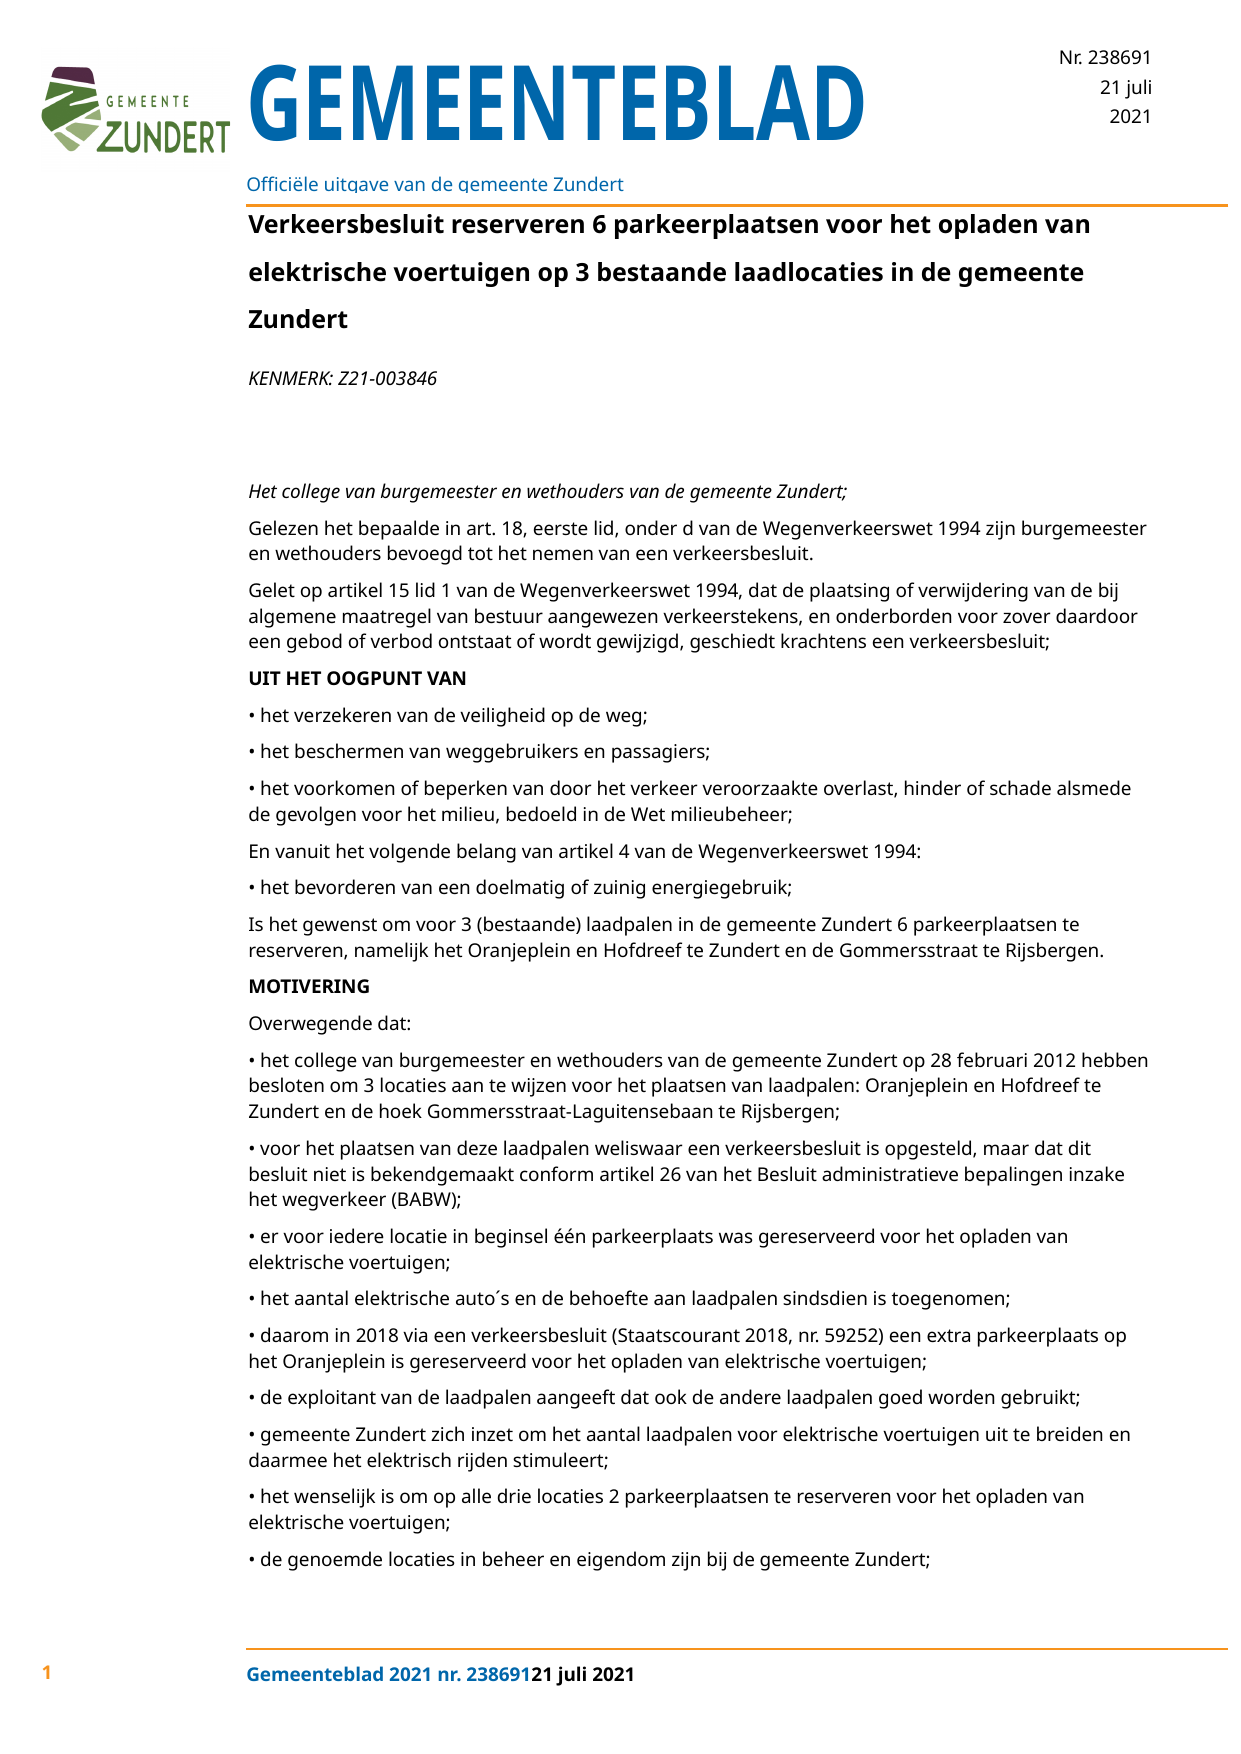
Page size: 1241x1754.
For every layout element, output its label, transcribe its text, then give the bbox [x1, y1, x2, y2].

text • het college van burgemeester en wethouders van de gemeente Zundert op 28 februari 2012 hebben besloten om 3 locaties aan te wijzen voor het plaatsen van laadpalen: Oranjeplein en Hofdreef te Zundert en de hoek Gommersstraat-Laguitensebaan te Rijsbergen; [248, 1047, 1152, 1124]
text • gemeente Zundert zich inzet om het aantal laadpalen voor elektrische voertuigen uit te breiden en daarmee het elektrisch rijden stimuleert; [248, 1421, 1152, 1473]
text Het college van burgemeester en wethouders van de gemeente Zundert; [248, 478, 1152, 504]
text • de exploitant van de laadpalen aangeeft dat ook de andere laadpalen goed worden gebruikt; [248, 1384, 1152, 1410]
text En vanuit het volgende belang van artikel 4 van de Wegenverkeerswet 1994: [248, 838, 1152, 863]
text • voor het plaatsen van deze laadpalen weliswaar een verkeersbesluit is opgesteld, maar dat dit besluit niet is bekendgemaakt conform artikel 26 van het Besluit administratieve bepalingen inzake het wegverkeer (BABW); [248, 1135, 1152, 1212]
text KENMERK: Z21-003846 [248, 366, 1152, 391]
text UIT HET OOGPUNT VAN [248, 665, 1152, 691]
text Is het gewenst om voor 3 (bestaande) laadpalen in de gemeente Zundert 6 parkeerplaatsen te reserveren, namelijk het Oranjeplein en Hofdreef te Zundert en de Gommersstraat te Rijsbergen. [248, 911, 1152, 963]
picture [41, 47, 231, 172]
text Gelezen het bepaalde in art. 18, eerste lid, onder d van de Wegenverkeerswet 1994 zijn burgemeester en wethouders bevoegd tot het nemen van een verkeersbesluit. [248, 515, 1152, 566]
text MOTIVERING [248, 973, 1152, 999]
text • de genoemde locaties in beheer en eigendom zijn bij de gemeente Zundert; [248, 1546, 1152, 1572]
text • het verzekeren van de veiligheid op de weg; [248, 702, 1152, 728]
text Verkeersbesluit reserveren 6 parkeerplaatsen voor het opladen van elektrische voertuigen op 3 bestaande laadlocaties in de gemeente Zundert [248, 207, 1152, 336]
text • het beschermen van weggebruikers en passagiers; [248, 739, 1152, 764]
text Gelet op artikel 15 lid 1 van de Wegenverkeerswet 1994, dat de plaatsing of verwijdering van de bij algemene maatregel van bestuur aangewezen verkeerstekens, en onderborden voor zover daardoor een gebod of verbod ontstaat of wordt gewijzigd, geschiedt krachtens een verkeersbesluit; [248, 577, 1152, 654]
text • daarom in 2018 via een verkeersbesluit (Staatscourant 2018, nr. 59252) een extra parkeerplaats op het Oranjeplein is gereserveerd voor het opladen van elektrische voertuigen; [248, 1322, 1152, 1374]
text • er voor iedere locatie in beginsel één parkeerplaats was gereserveerd voor het opladen van elektrische voertuigen; [248, 1223, 1152, 1274]
text • het voorkomen of beperken van door het verkeer veroorzaakte overlast, hinder of schade alsmede de gevolgen voor het milieu, bedoeld in de Wet milieubeheer; [248, 775, 1152, 827]
text • het aantal elektrische auto´s en de behoefte aan laadpalen sindsdien is toegenomen; [248, 1286, 1152, 1311]
text • het bevorderen van een doelmatig of zuinig energiegebruik; [248, 874, 1152, 900]
text Overwegende dat: [248, 1010, 1152, 1036]
text • het wenselijk is om op alle drie locaties 2 parkeerplaatsen te reserveren voor het opladen van elektrische voertuigen; [248, 1484, 1152, 1535]
